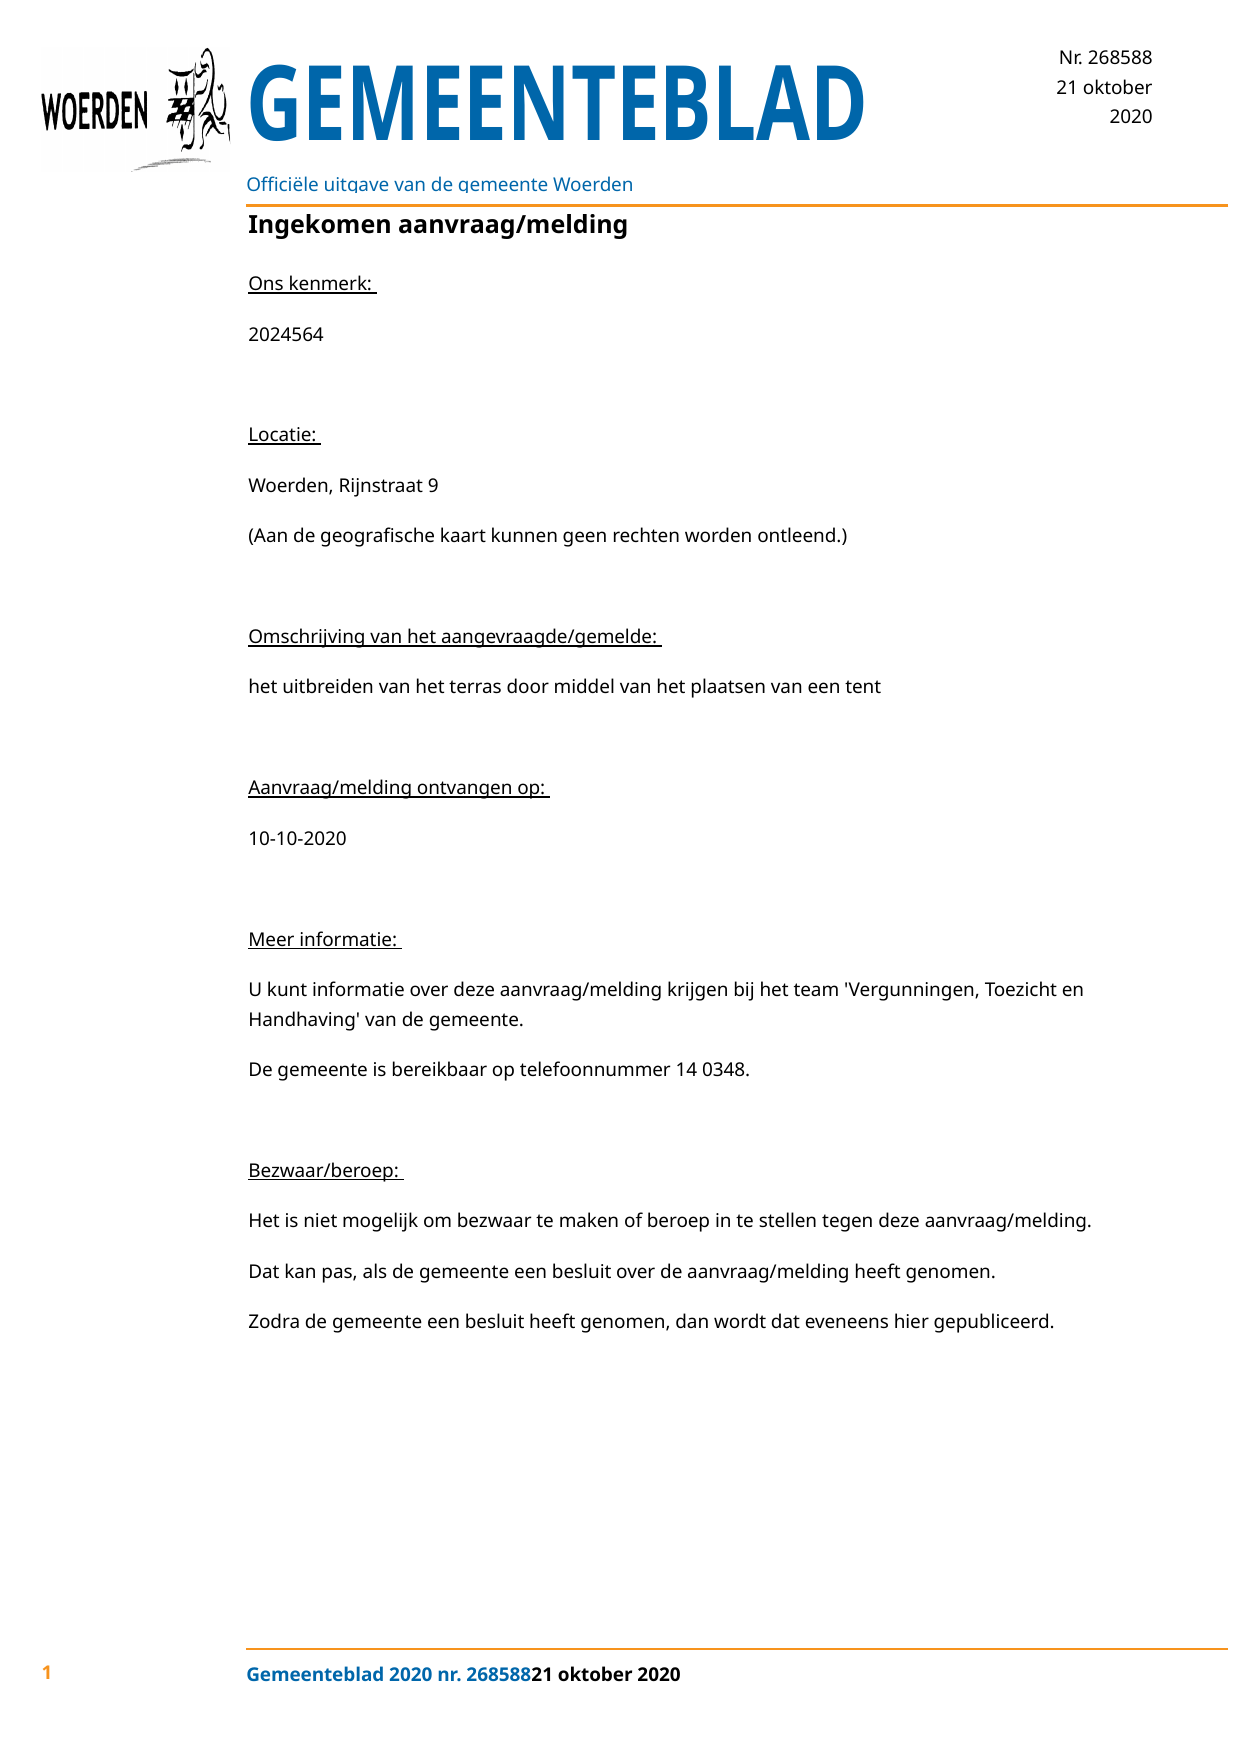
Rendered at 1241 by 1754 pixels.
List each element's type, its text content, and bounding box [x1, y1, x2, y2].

text Zodra de gemeente een besluit heeft genomen, dan wordt dat eveneens hier gepubliceerd. [248, 1308, 1152, 1334]
text 10-10-2020 [248, 825, 1152, 851]
text Het is niet mogelijk om bezwaar te maken of beroep in te stellen tegen deze aanvraag/melding. [248, 1207, 1152, 1233]
text Omschrijving van het aangevraagde/gemelde: [248, 623, 1152, 649]
text Ons kenmerk: [248, 270, 1152, 296]
text U kunt informatie over deze aanvraag/melding krijgen bij het team 'Vergunningen, Toezicht en Handhaving' van de gemeente. [248, 976, 1152, 1031]
text Aanvraag/melding ontvangen op: [248, 774, 1152, 800]
picture [41, 47, 231, 172]
text het uitbreiden van het terras door middel van het plaatsen van een tent [248, 674, 1152, 699]
text Ingekomen aanvraag/melding [248, 207, 1152, 241]
text De gemeente is bereikbaar op telefoonnummer 14 0348. [248, 1056, 1152, 1082]
text Locatie: [248, 422, 1152, 447]
text Dat kan pas, als de gemeente een besluit over de aanvraag/melding heeft genomen. [248, 1258, 1152, 1283]
text Meer informatie: [248, 926, 1152, 951]
text Woerden, Rijnstraat 9 [248, 472, 1152, 498]
text 2024564 [248, 321, 1152, 346]
text (Aan de geografische kaart kunnen geen rechten worden ontleend.) [248, 522, 1152, 548]
text Bezwaar/beroep: [248, 1157, 1152, 1183]
